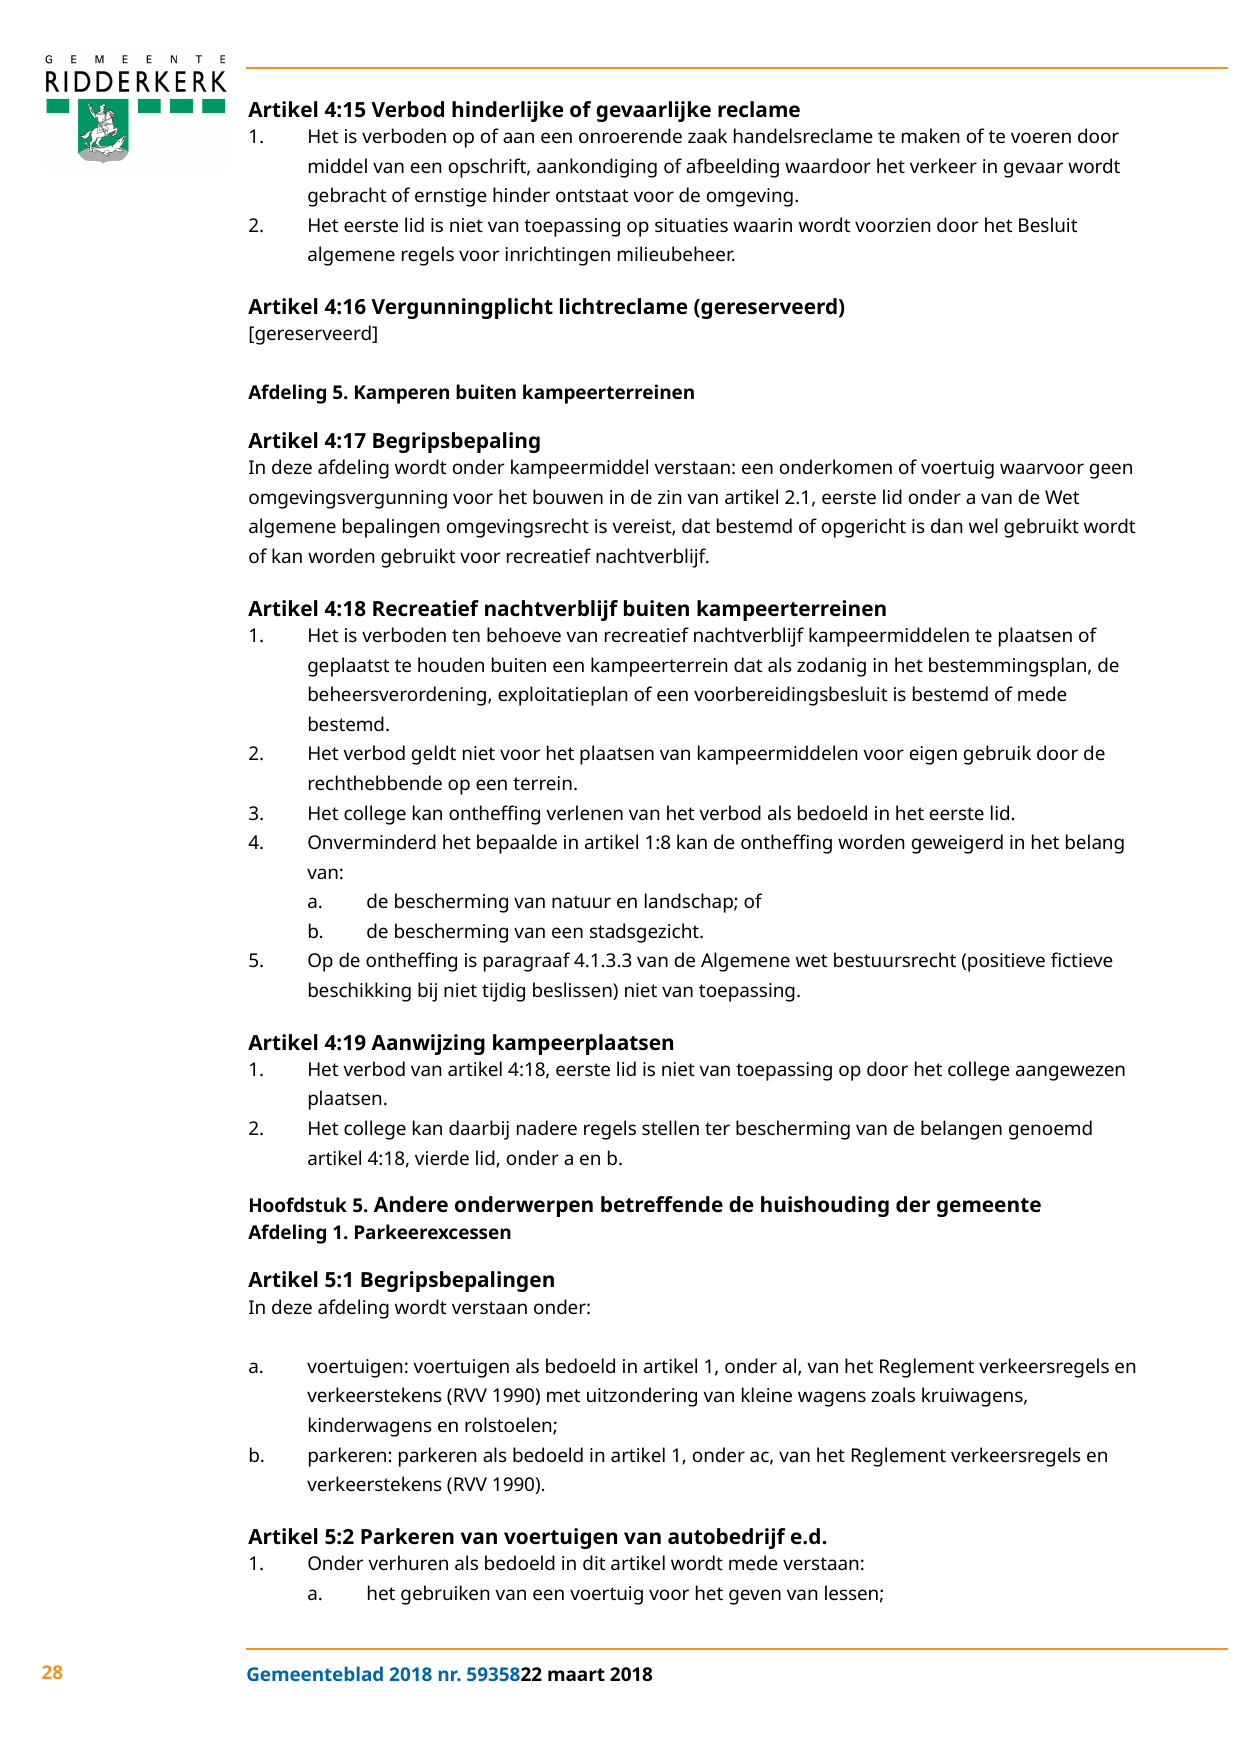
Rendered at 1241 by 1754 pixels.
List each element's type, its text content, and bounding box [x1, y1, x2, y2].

text [gereserveerd] [248, 320, 1152, 346]
text Hoofdstuk 5. Andere onderwerpen betreffende de huishouding der gemeente [248, 1190, 1152, 1219]
text Artikel 4:18 Recreatief nachtverblijf buiten kampeerterreinen [248, 594, 1152, 622]
list Het college kan ontheffing verlenen van het verbod als bedoeld in het eerste lid. [248, 800, 1152, 825]
text In deze afdeling wordt verstaan onder: [248, 1294, 1152, 1319]
list parkeren: parkeren als bedoeld in artikel 1, onder ac, van het Reglement verkeersregels en verkeerstekens (RVV 1990). [248, 1442, 1152, 1497]
text In deze afdeling wordt onder kampeermiddel verstaan: een onderkomen of voertuig waarvoor geen omgevingsvergunning voor het bouwen in de zin van artikel 2.1, eerste lid onder a van de Wet algemene bepalingen omgevingsrecht is vereist, dat bestemd of opgericht is dan wel gebruikt wordt of kan worden gebruikt voor recreatief nachtverblijf. [248, 454, 1152, 569]
text Afdeling 5. Kamperen buiten kampeerterreinen [248, 379, 1152, 405]
text Artikel 4:16 Vergunningplicht lichtreclame (gereserveerd) [248, 292, 1152, 320]
list Het verbod geldt niet voor het plaatsen van kampeermiddelen voor eigen gebruik door de rechthebbende op een terrein. [248, 741, 1152, 796]
list de bescherming van natuur en landschap; of [307, 888, 1152, 914]
list Het eerste lid is niet van toepassing op situaties waarin wordt voorzien door het Besluit algemene regels voor inrichtingen milieubeheer. [248, 212, 1152, 267]
list voertuigen: voertuigen als bedoeld in artikel 1, onder al, van het Reglement verkeersregels en verkeerstekens (RVV 1990) met uitzondering van kleine wagens zoals kruiwagens, kinderwagens en rolstoelen; [248, 1353, 1152, 1438]
list Het college kan daarbij nadere regels stellen ter bescherming van de belangen genoemd artikel 4:18, vierde lid, onder a en b. [248, 1115, 1152, 1171]
text Artikel 5:2 Parkeren van voertuigen van autobedrijf e.d. [248, 1522, 1152, 1550]
list Het is verboden ten behoeve van recreatief nachtverblijf kampeermiddelen te plaatsen of geplaatst te houden buiten een kampeerterrein dat als zodanig in het bestemmingsplan, de beheersverordening, exploitatieplan of een voorbereidingsbesluit is bestemd of mede bestemd. [248, 622, 1152, 737]
text Afdeling 1. Parkeerexcessen [248, 1219, 1152, 1244]
list Onverminderd het bepaalde in artikel 1:8 kan de ontheffing worden geweigerd in het belang van: [248, 829, 1152, 884]
list de bescherming van een stadsgezicht. [307, 918, 1152, 944]
text Artikel 4:17 Begripsbepaling [248, 426, 1152, 454]
list Het verbod van artikel 4:18, eerste lid is niet van toepassing op door het college aangewezen plaatsen. [248, 1056, 1152, 1111]
picture [41, 47, 231, 172]
list het gebruiken van een voertuig voor het geven van lessen; [307, 1580, 1152, 1606]
list Onder verhuren als bedoeld in dit artikel wordt mede verstaan: [248, 1550, 1152, 1576]
text Artikel 5:1 Begripsbepalingen [248, 1265, 1152, 1294]
list Het is verboden op of aan een onroerende zaak handelsreclame te maken of te voeren door middel van een opschrift, aankondiging of afbeelding waardoor het verkeer in gevaar wordt gebracht of ernstige hinder ontstaat voor de omgeving. [248, 123, 1152, 208]
list Op de ontheffing is paragraaf 4.1.3.3 van de Algemene wet bestuursrecht (positieve fictieve beschikking bij niet tijdig beslissen) niet van toepassing. [248, 948, 1152, 1003]
text Artikel 4:15 Verbod hinderlijke of gevaarlijke reclame [248, 95, 1152, 123]
text Artikel 4:19 Aanwijzing kampeerplaatsen [248, 1028, 1152, 1056]
